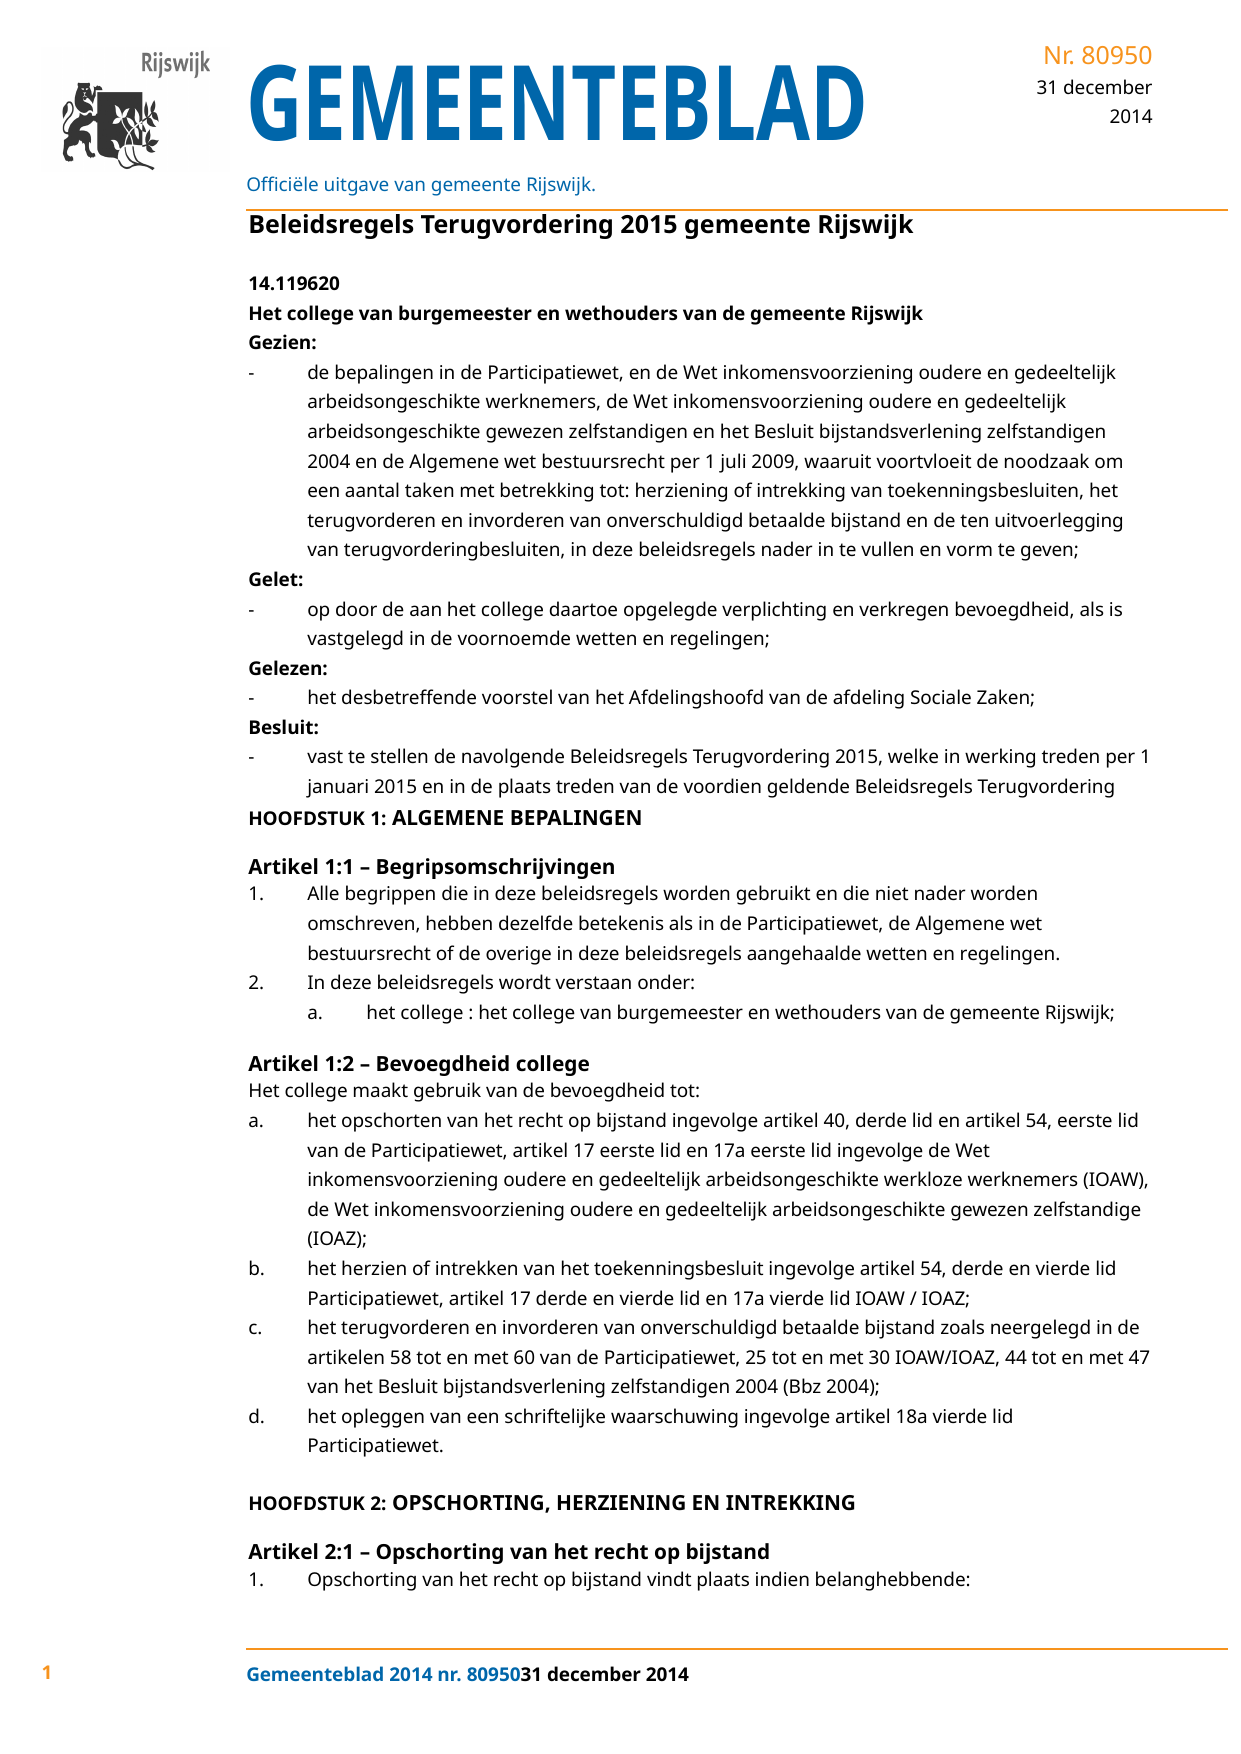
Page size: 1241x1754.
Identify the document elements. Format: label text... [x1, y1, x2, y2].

text Het college van burgemeester en wethouders van de gemeente Rijswijk [248, 300, 1152, 326]
text HOOFDSTUK 2: OPSCHORTING, HERZIENING EN INTREKKING [248, 1488, 1152, 1516]
text Artikel 2:1 – Opschorting van het recht op bijstand [248, 1537, 1152, 1566]
list het opschorten van het recht op bijstand ingevolge artikel 40, derde lid en artikel 54, eerste lid van de Participatiewet, artikel 17 eerste lid en 17a eerste lid ingevolge de Wet inkomensvoorziening oudere en gedeeltelijk arbeidsongeschikte werkloze werknemers (IOAW), de Wet inkomensvoorziening oudere en gedeeltelijk arbeidsongeschikte gewezen zelfstandige (IOAZ); [248, 1107, 1152, 1251]
list Opschorting van het recht op bijstand vindt plaats indien belanghebbende: [248, 1566, 1152, 1591]
list vast te stellen de navolgende Beleidsregels Terugvordering 2015, welke in werking treden per 1 januari 2015 en in de plaats treden van de voordien geldende Beleidsregels Terugvordering [248, 744, 1152, 799]
text Het college maakt gebruik van de bevoegdheid tot: [248, 1078, 1152, 1103]
text Besluit: [248, 714, 1152, 740]
list In deze beleidsregels wordt verstaan onder: [248, 969, 1152, 995]
text Artikel 1:1 – Begripsomschrijvingen [248, 852, 1152, 881]
text Artikel 1:2 – Bevoegdheid college [248, 1049, 1152, 1078]
list het college : het college van burgemeester en wethouders van de gemeente Rijswijk; [307, 999, 1152, 1024]
list het terugvorderen en invorderen van onverschuldigd betaalde bijstand zoals neergelegd in de artikelen 58 tot en met 60 van de Participatiewet, 25 tot en met 30 IOAW/IOAZ, 44 tot en met 47 van het Besluit bijstandsverlening zelfstandigen 2004 (Bbz 2004); [248, 1314, 1152, 1399]
list het desbetreffende voorstel van het Afdelingshoofd van de afdeling Sociale Zaken; [248, 684, 1152, 710]
list Alle begrippen die in deze beleidsregels worden gebruikt en die niet nader worden omschreven, hebben dezelfde betekenis als in de Participatiewet, de Algemene wet bestuursrecht of de overige in deze beleidsregels aangehaalde wetten en regelingen. [248, 881, 1152, 965]
text Gezien: [248, 329, 1152, 355]
text Beleidsregels Terugvordering 2015 gemeente Rijswijk [248, 211, 1152, 241]
text HOOFDSTUK 1: ALGEMENE BEPALINGEN [248, 803, 1152, 831]
list het opleggen van een schriftelijke waarschuwing ingevolge artikel 18a vierde lid Participatiewet. [248, 1403, 1152, 1458]
list op door de aan het college daartoe opgelegde verplichting en verkregen bevoegdheid, als is vastgelegd in de voornoemde wetten en regelingen; [248, 596, 1152, 651]
text Gelezen: [248, 655, 1152, 681]
list het herzien of intrekken van het toekenningsbesluit ingevolge artikel 54, derde en vierde lid Participatiewet, artikel 17 derde en vierde lid en 17a vierde lid IOAW / IOAZ; [248, 1255, 1152, 1311]
list de bepalingen in de Participatiewet, en de Wet inkomensvoorziening oudere en gedeeltelijk arbeidsongeschikte werknemers, de Wet inkomensvoorziening oudere en gedeeltelijk arbeidsongeschikte gewezen zelfstandigen en het Besluit bijstandsverlening zelfstandigen 2004 en de Algemene wet bestuursrecht per 1 juli 2009, waaruit voortvloeit de noodzaak om een aantal taken met betrekking tot: herziening of intrekking van toekenningsbesluiten, het terugvorderen en invorderen van onverschuldigd betaalde bijstand en de ten uitvoerlegging van terugvorderingbesluiten, in deze beleidsregels nader in te vullen en vorm te geven; [248, 359, 1152, 562]
picture [41, 47, 231, 172]
text Gelet: [248, 566, 1152, 592]
text 14.119620 [248, 270, 1152, 296]
